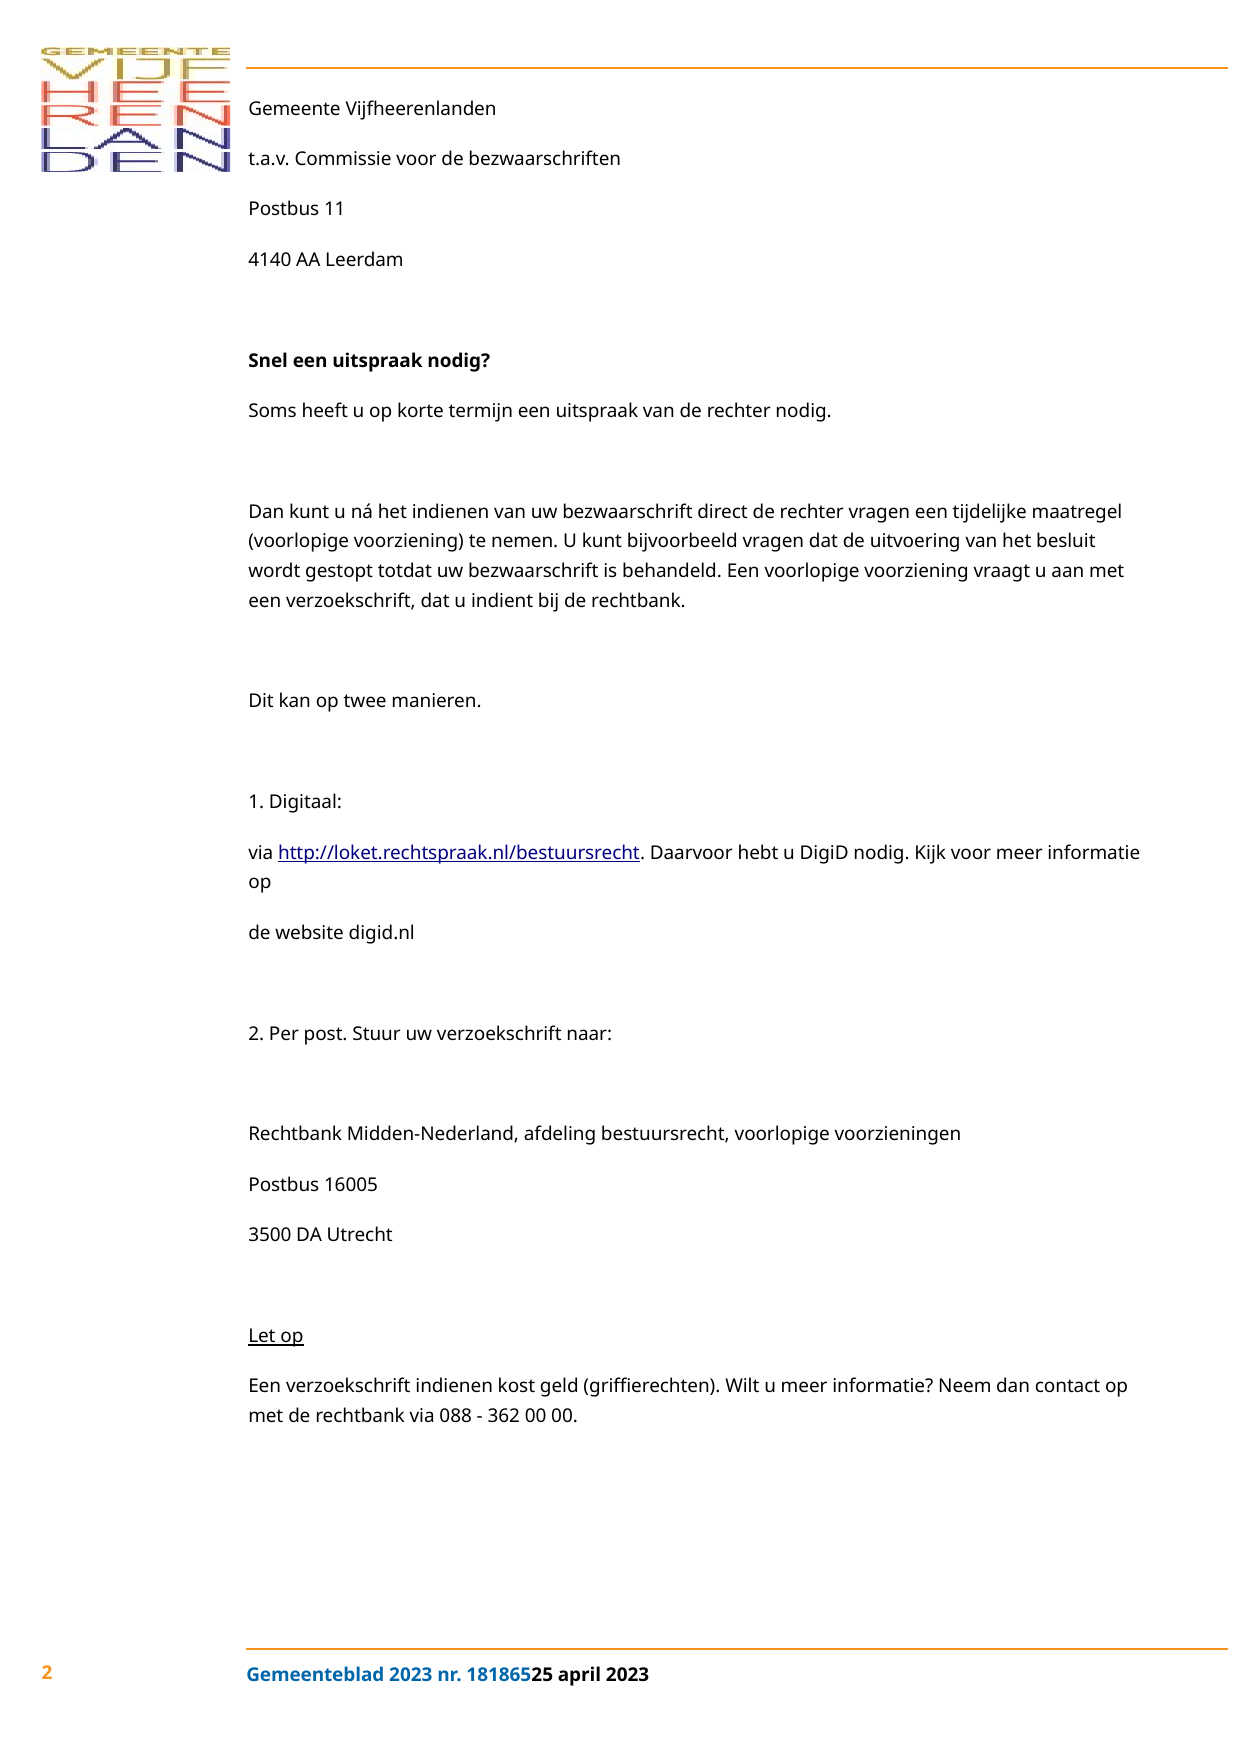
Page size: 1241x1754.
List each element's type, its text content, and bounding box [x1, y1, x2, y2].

text Rechtbank Midden-Nederland, afdeling bestuursrecht, voorlopige voorzieningen [248, 1121, 1152, 1146]
text Soms heeft u op korte termijn een uitspraak van de rechter nodig. [248, 397, 1152, 423]
text Een verzoekschrift indienen kost geld (griffierechten). Wilt u meer informatie? Neem dan contact op met de rechtbank via 088 - 362 00 00. [248, 1373, 1152, 1428]
text Snel een uitspraak nodig? [248, 347, 1152, 373]
text 1. Digitaal: [248, 788, 1152, 814]
text Postbus 16005 [248, 1171, 1152, 1197]
text Postbus 11 [248, 196, 1152, 221]
text Gemeente Vijfheerenlanden [248, 95, 1152, 121]
text 4140 AA Leerdam [248, 246, 1152, 272]
picture [41, 47, 231, 172]
text de website digid.nl [248, 919, 1152, 945]
text 2. Per post. Stuur uw verzoekschrift naar: [248, 1020, 1152, 1046]
text Let op [248, 1322, 1152, 1348]
text via http://loket.rechtspraak.nl/bestuursrecht. Daarvoor hebt u DigiD nodig. Kijk voor meer informatie op [248, 839, 1152, 894]
text Dit kan op twee manieren. [248, 688, 1152, 713]
text Dan kunt u ná het indienen van uw bezwaarschrift direct de rechter vragen een tijdelijke maatregel (voorlopige voorziening) te nemen. U kunt bijvoorbeeld vragen dat de uitvoering van het besluit wordt gestopt totdat uw bezwaarschrift is behandeld. Een voorlopige voorziening vraagt u aan met een verzoekschrift, dat u indient bij de rechtbank. [248, 498, 1152, 613]
text t.a.v. Commissie voor de bezwaarschriften [248, 145, 1152, 171]
text 3500 DA Utrecht [248, 1221, 1152, 1247]
